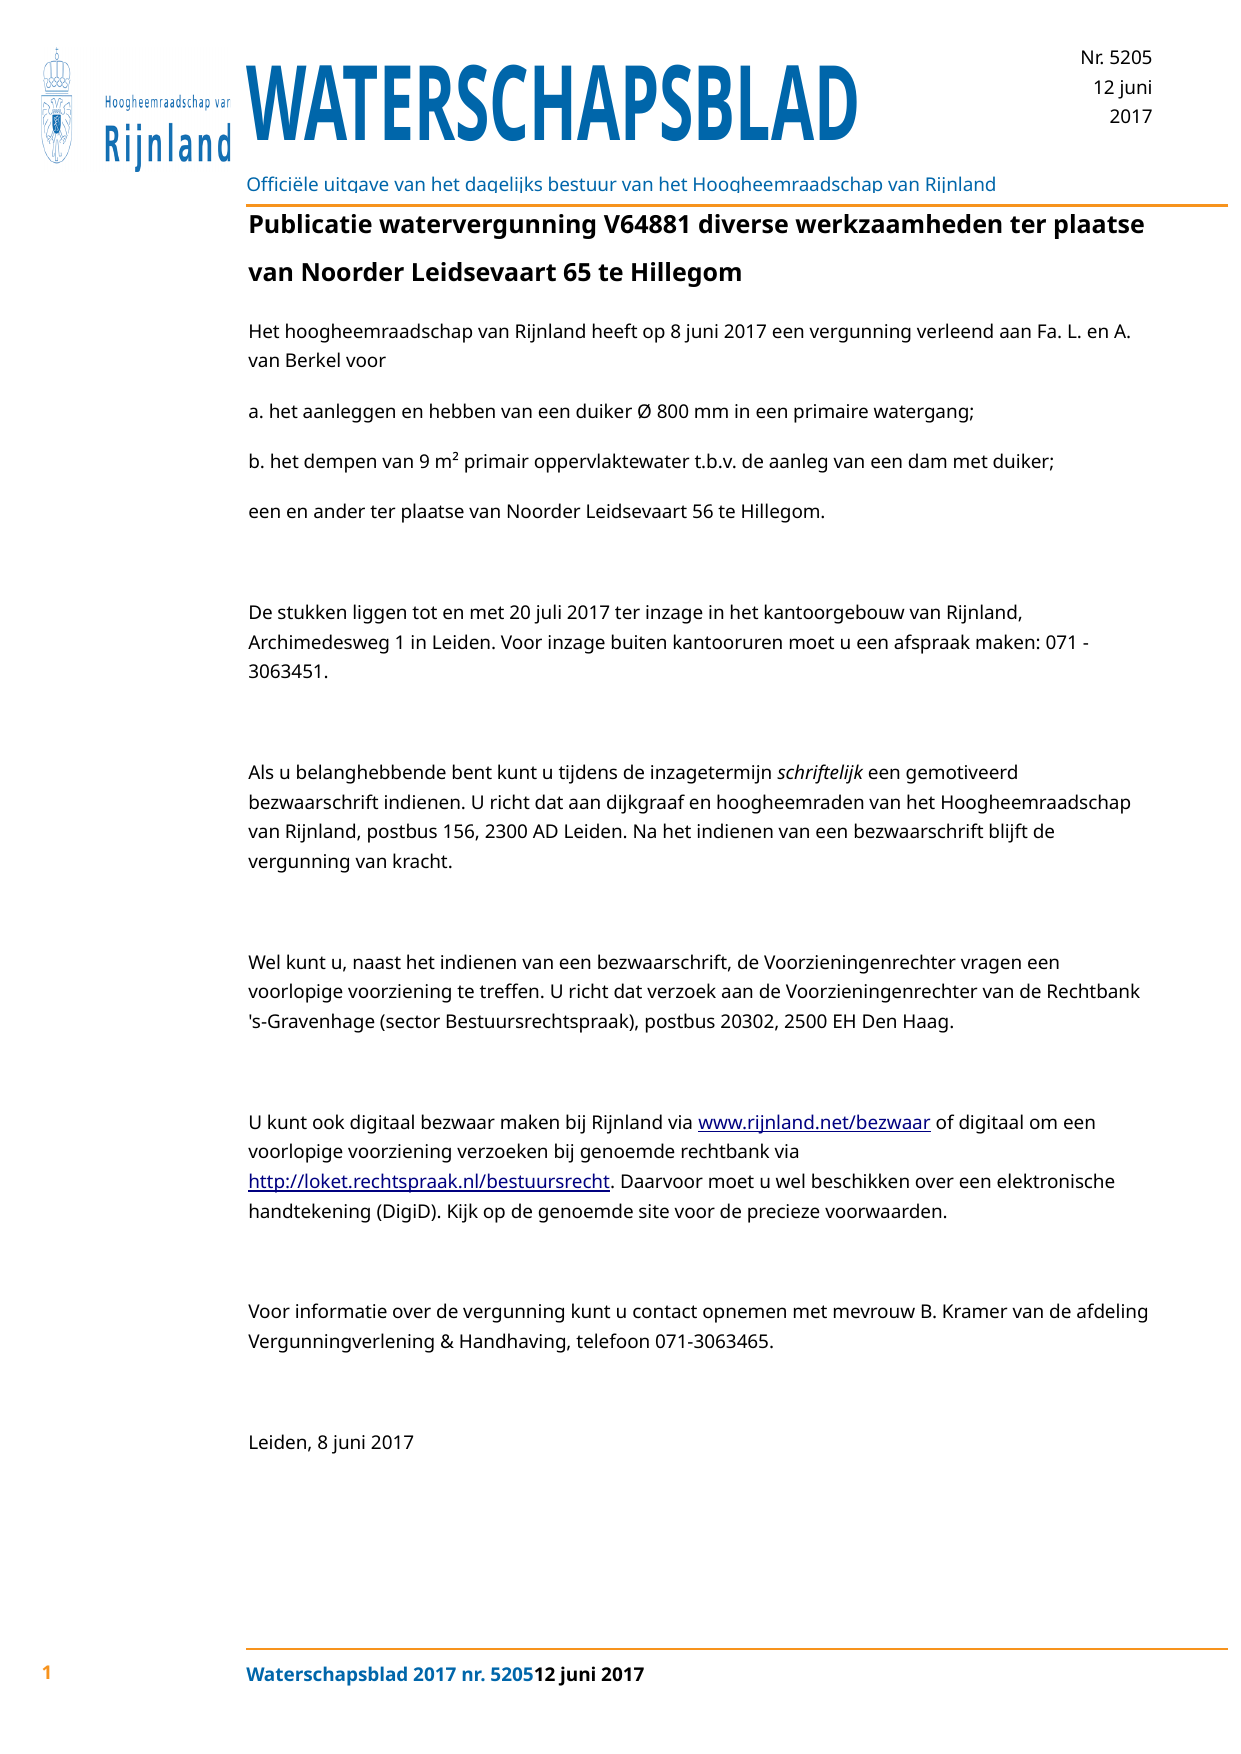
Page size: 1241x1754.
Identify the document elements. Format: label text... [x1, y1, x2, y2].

text Voor informatie over de vergunning kunt u contact opnemen met mevrouw B. Kramer van de afdeling Vergunningverlening & Handhaving, telefoon 071-3063465. [248, 1299, 1152, 1354]
text a. het aanleggen en hebben van een duiker Ø 800 mm in een primaire watergang; [248, 398, 1152, 424]
text een en ander ter plaatse van Noorder Leidsevaart 56 te Hillegom. [248, 499, 1152, 524]
text Leiden, 8 juni 2017 [248, 1429, 1152, 1455]
text b. het dempen van 9 m² primair oppervlaktewater t.b.v. de aanleg van een dam met duiker; [248, 448, 1152, 474]
text De stukken liggen tot en met 20 juli 2017 ter inzage in het kantoorgebouw van Rijnland, Archimedesweg 1 in Leiden. Voor inzage buiten kantooruren moet u een afspraak maken: 071 - 3063451. [248, 599, 1152, 684]
text Als u belanghebbende bent kunt u tijdens de inzagetermijn schriftelijk een gemotiveerd bezwaarschrift indienen. U richt dat aan dijkgraaf en hoogheemraden van het Hoogheemraadschap van Rijnland, postbus 156, 2300 AD Leiden. Na het indienen van een bezwaarschrift blijft de vergunning van kracht. [248, 759, 1152, 874]
text U kunt ook digitaal bezwaar maken bij Rijnland via www.rijnland.net/bezwaar of digitaal om een voorlopige voorziening verzoeken bij genoemde rechtbank via http://loket.rechtspraak.nl/bestuursrecht. Daarvoor moet u wel beschikken over een elektronische handtekening (DigiD). Kijk op de genoemde site voor de precieze voorwaarden. [248, 1109, 1152, 1224]
text Wel kunt u, naast het indienen van een bezwaarschrift, de Voorzieningenrechter vragen een voorlopige voorziening te treffen. U richt dat verzoek aan de Voorzieningenrechter van de Rechtbank 's-Gravenhage (sector Bestuursrechtspraak), postbus 20302, 2500 EH Den Haag. [248, 949, 1152, 1034]
picture [41, 47, 231, 172]
text Publicatie watervergunning V64881 diverse werkzaamheden ter plaatse van Noorder Leidsevaart 65 te Hillegom [248, 207, 1152, 288]
text Het hoogheemraadschap van Rijnland heeft op 8 juni 2017 een vergunning verleend aan Fa. L. en A. van Berkel voor [248, 318, 1152, 373]
